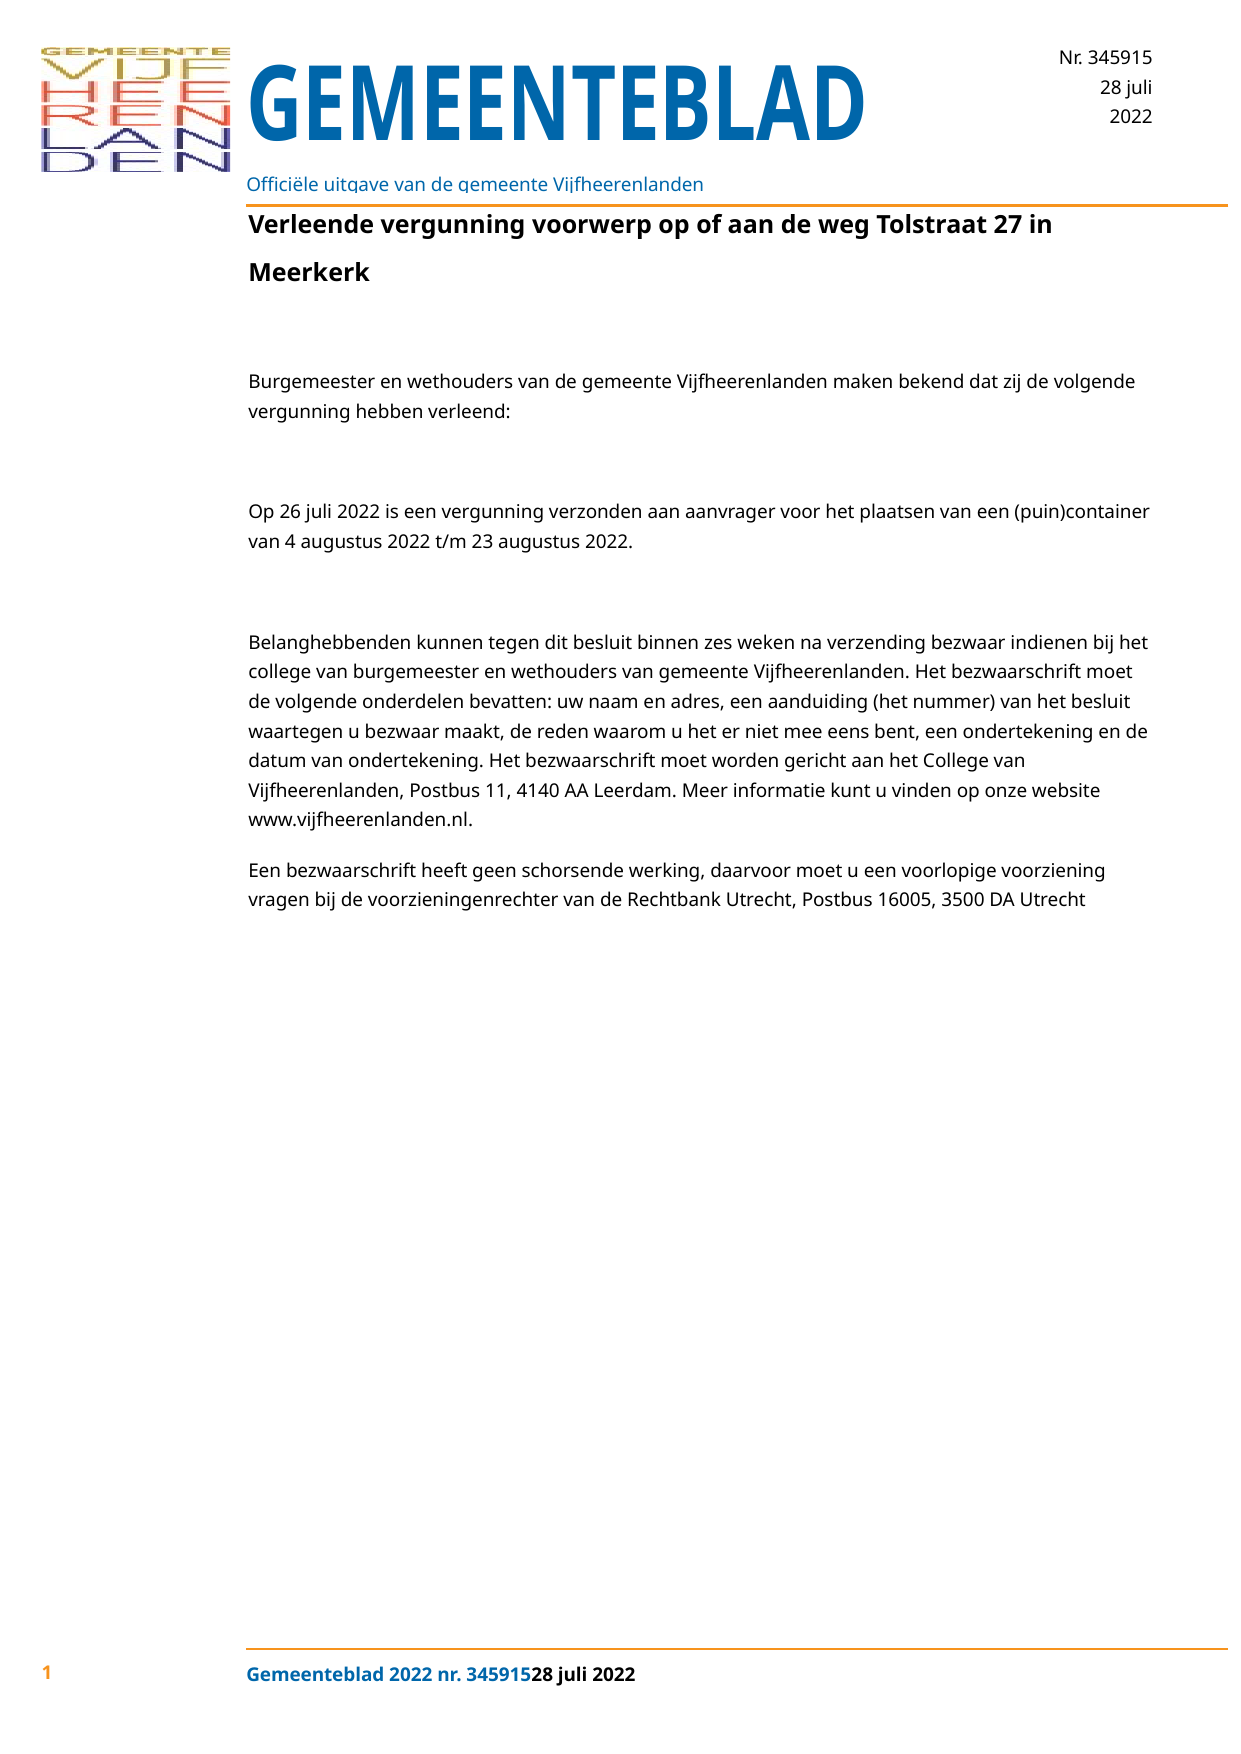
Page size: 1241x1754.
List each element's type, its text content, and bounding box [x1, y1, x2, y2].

text Een bezwaarschrift heeft geen schorsende werking, daarvoor moet u een voorlopige voorziening vragen bij de voorzieningenrechter van de Rechtbank Utrecht, Postbus 16005, 3500 DA Utrecht [248, 857, 1152, 912]
text Verleende vergunning voorwerp op of aan de weg Tolstraat 27 in Meerkerk [248, 207, 1152, 288]
text Op 26 juli 2022 is een vergunning verzonden aan aanvrager voor het plaatsen van een (puin)container van 4 augustus 2022 t/m 23 augustus 2022. [248, 499, 1152, 554]
text Burgemeester en wethouders van de gemeente Vijfheerenlanden maken bekend dat zij de volgende vergunning hebben verleend: [248, 368, 1152, 424]
text Belanghebbenden kunnen tegen dit besluit binnen zes weken na verzending bezwaar indienen bij het college van burgemeester en wethouders van gemeente Vijfheerenlanden. Het bezwaarschrift moet de volgende onderdelen bevatten: uw naam en adres, een aanduiding (het nummer) van het besluit waartegen u bezwaar maakt, de reden waarom u het er niet mee eens bent, een ondertekening en de datum van ondertekening. Het bezwaarschrift moet worden gericht aan het College van Vijfheerenlanden, Postbus 11, 4140 AA Leerdam. Meer informatie kunt u vinden op onze website www.vijfheerenlanden.nl. [248, 629, 1152, 832]
picture [41, 47, 231, 172]
